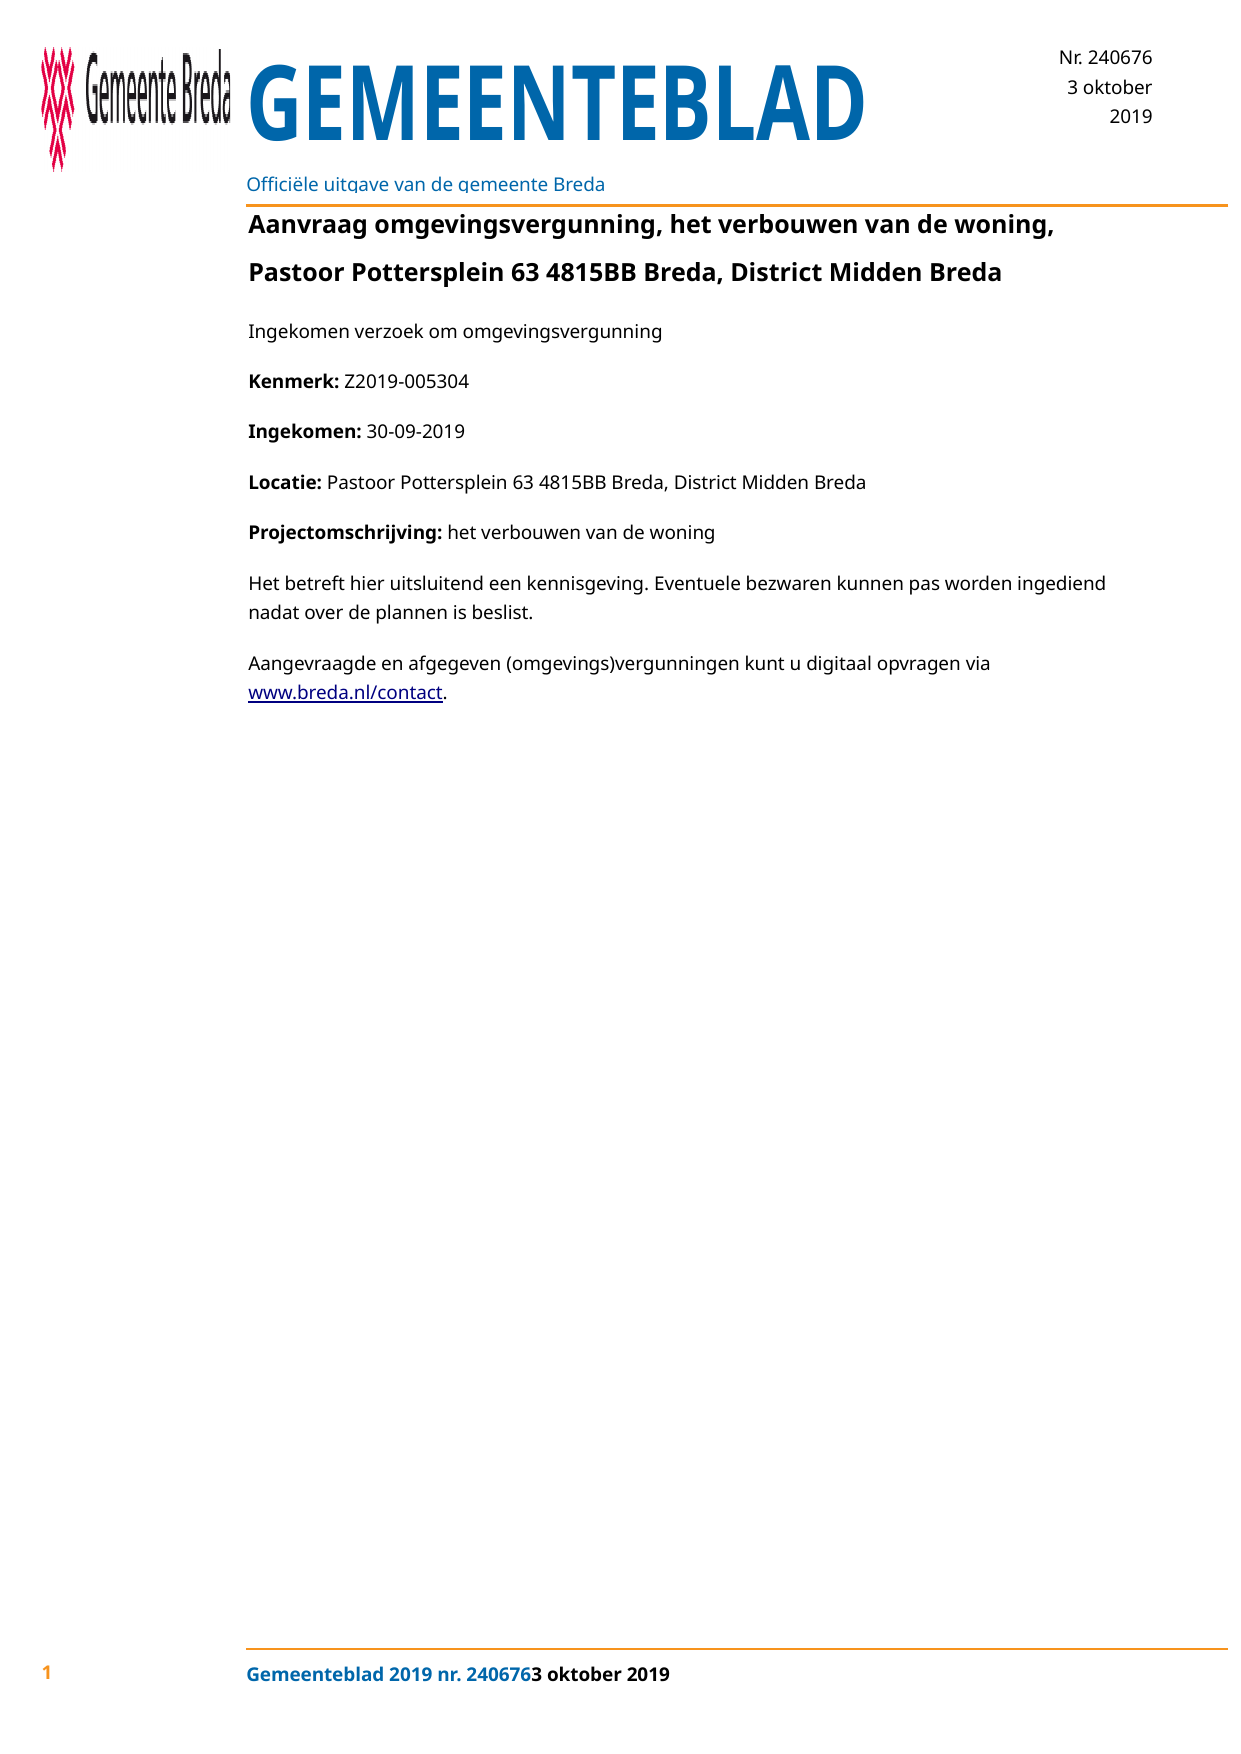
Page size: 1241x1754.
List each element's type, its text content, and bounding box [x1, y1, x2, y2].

text Kenmerk: Z2019-005304 [248, 368, 1152, 394]
text Aanvraag omgevingsvergunning, het verbouwen van de woning, Pastoor Pottersplein 63 4815BB Breda, District Midden Breda [248, 207, 1152, 288]
text Aangevraagde en afgegeven (omgevings)vergunningen kunt u digitaal opvragen via www.breda.nl/contact. [248, 650, 1152, 705]
text Locatie: Pastoor Pottersplein 63 4815BB Breda, District Midden Breda [248, 469, 1152, 495]
text Het betreft hier uitsluitend een kennisgeving. Eventuele bezwaren kunnen pas worden ingediend nadat over de plannen is beslist. [248, 570, 1152, 625]
text Ingekomen verzoek om omgevingsvergunning [248, 318, 1152, 344]
text Ingekomen: 30-09-2019 [248, 419, 1152, 444]
picture [41, 47, 231, 172]
text Projectomschrijving: het verbouwen van de woning [248, 519, 1152, 545]
